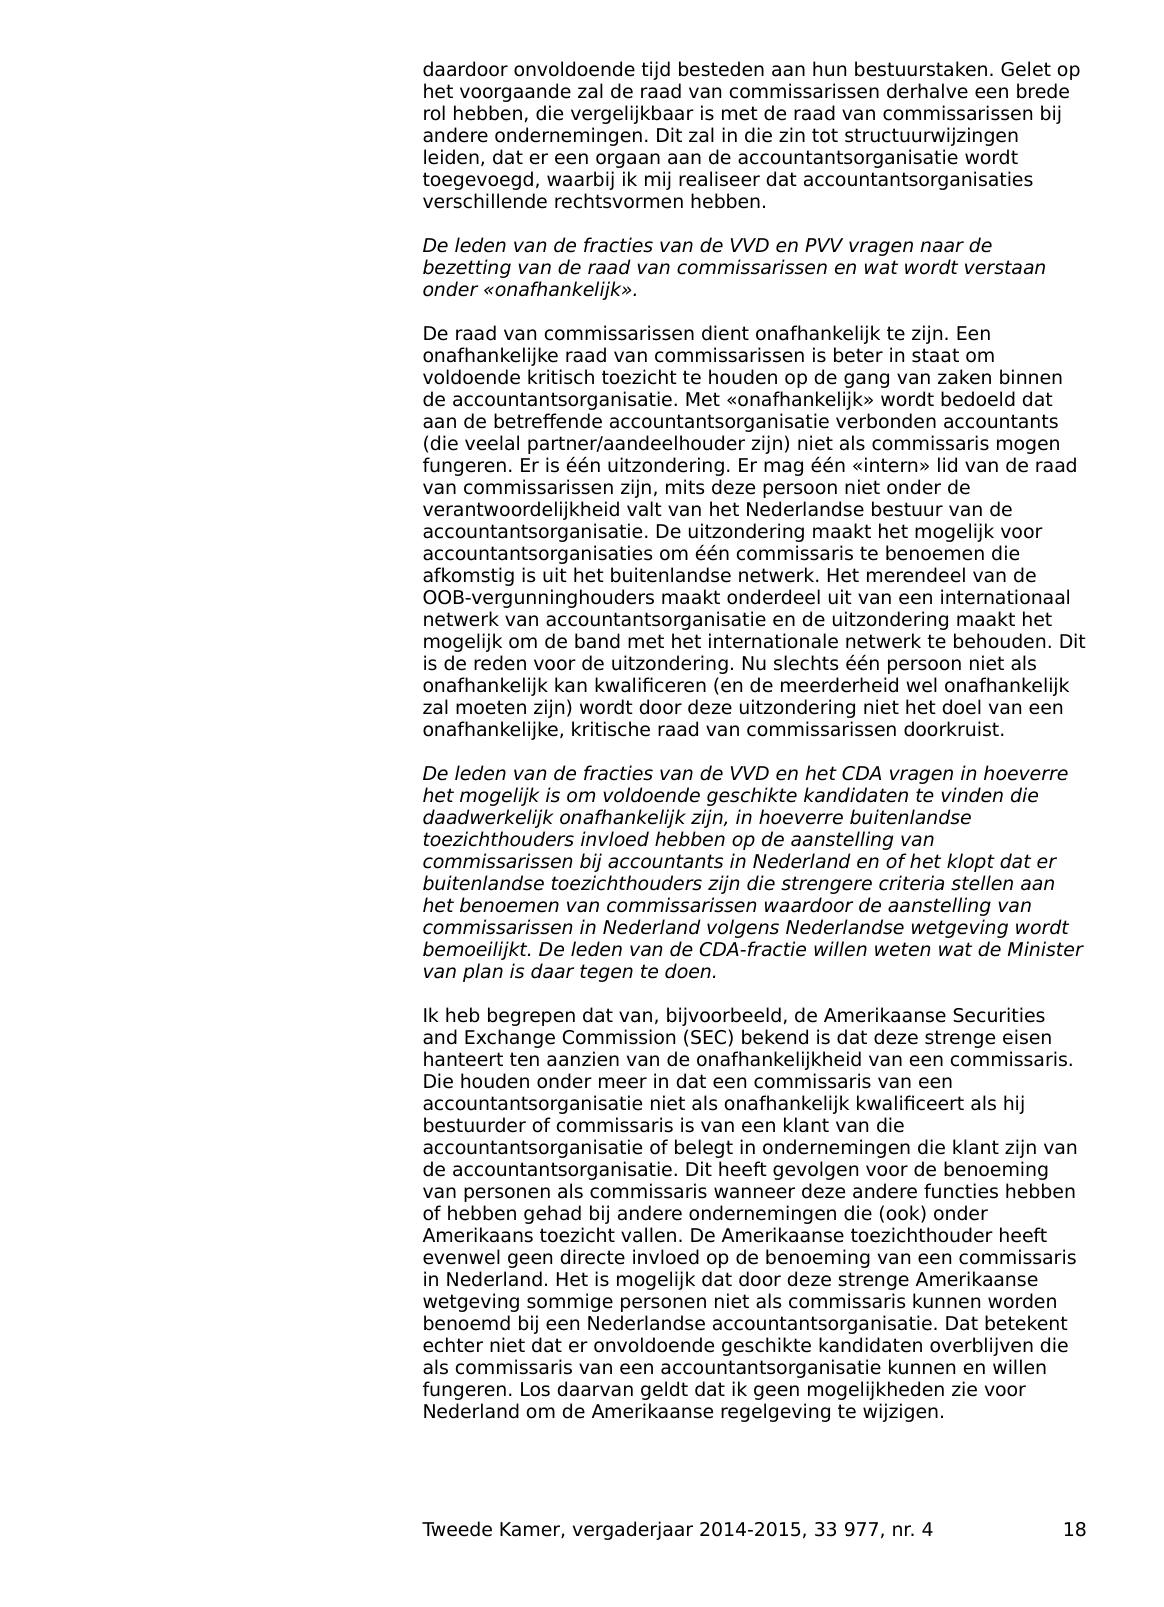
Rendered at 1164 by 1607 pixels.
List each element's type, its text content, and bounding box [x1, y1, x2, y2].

text De raad van commissarissen dient onafhankelijk te zijn. Een onafhankelijke raad van commissarissen is beter in staat om voldoende kritisch toezicht te houden op de gang van zaken binnen de accountantsorganisatie. Met «onafhankelijk» wordt bedoeld dat aan de betreffende accountantsorganisatie verbonden accountants (die veelal partner/aandeelhouder zijn) niet als commissaris mogen fungeren. Er is één uitzondering. Er mag één «intern» lid van de raad van commissarissen zijn, mits deze persoon niet onder de verantwoordelijkheid valt van het Nederlandse bestuur van de accountantsorganisatie. De uitzondering maakt het mogelijk voor accountantsorganisaties om één commissaris te benoemen die afkomstig is uit het buitenlandse netwerk. Het merendeel van de OOB-vergunninghouders maakt onderdeel uit van een internationaal netwerk van accountantsorganisatie en de uitzondering maakt het mogelijk om de band met het internationale netwerk te behouden. Dit is de reden voor de uitzondering. Nu slechts één persoon niet als onafhankelijk kan kwalificeren (en de meerderheid wel onafhankelijk zal moeten zijn) wordt door deze uitzondering niet het doel van een onafhankelijke, kritische raad van commissarissen doorkruist. [422, 323, 1087, 741]
text De leden van de fracties van de VVD en PVV vragen naar de bezetting van de raad van commissarissen en wat wordt verstaan onder «onafhankelijk». [422, 235, 1087, 301]
text Ik heb begrepen dat van, bijvoorbeeld, de Amerikaanse Securities and Exchange Commission (SEC) bekend is dat deze strenge eisen hanteert ten aanzien van de onafhankelijkheid van een commissaris. Die houden onder meer in dat een commissaris van een accountantsorganisatie niet als onafhankelijk kwalificeert als hij bestuurder of commissaris is van een klant van die accountantsorganisatie of belegt in ondernemingen die klant zijn van de accountantsorganisatie. Dit heeft gevolgen voor de benoeming van personen als commissaris wanneer deze andere functies hebben of hebben gehad bij andere ondernemingen die (ook) onder Amerikaans toezicht vallen. De Amerikaanse toezichthouder heeft evenwel geen directe invloed op de benoeming van een commissaris in Nederland. Het is mogelijk dat door deze strenge Amerikaanse wetgeving sommige personen niet als commissaris kunnen worden benoemd bij een Nederlandse accountantsorganisatie. Dat betekent echter niet dat er onvoldoende geschikte kandidaten overblijven die als commissaris van een accountantsorganisatie kunnen en willen fungeren. Los daarvan geldt dat ik geen mogelijkheden zie voor Nederland om de Amerikaanse regelgeving te wijzigen. [422, 1005, 1087, 1423]
text De leden van de fracties van de VVD en het CDA vragen in hoeverre het mogelijk is om voldoende geschikte kandidaten te vinden die daadwerkelijk onafhankelijk zijn, in hoeverre buitenlandse toezichthouders invloed hebben op de aanstelling van commissarissen bij accountants in Nederland en of het klopt dat er buitenlandse toezichthouders zijn die strengere criteria stellen aan het benoemen van commissarissen waardoor de aanstelling van commissarissen in Nederland volgens Nederlandse wetgeving wordt bemoeilijkt. De leden van de CDA-fractie willen weten wat de Minister van plan is daar tegen te doen. [422, 763, 1087, 983]
text daardoor onvoldoende tijd besteden aan hun bestuurstaken. Gelet op het voorgaande zal de raad van commissarissen derhalve een brede rol hebben, die vergelijkbaar is met de raad van commissarissen bij andere ondernemingen. Dit zal in die zin tot structuurwijzingen leiden, dat er een orgaan aan de accountantsorganisatie wordt toegevoegd, waarbij ik mij realiseer dat accountantsorganisaties verschillende rechtsvormen hebben. [422, 59, 1087, 213]
